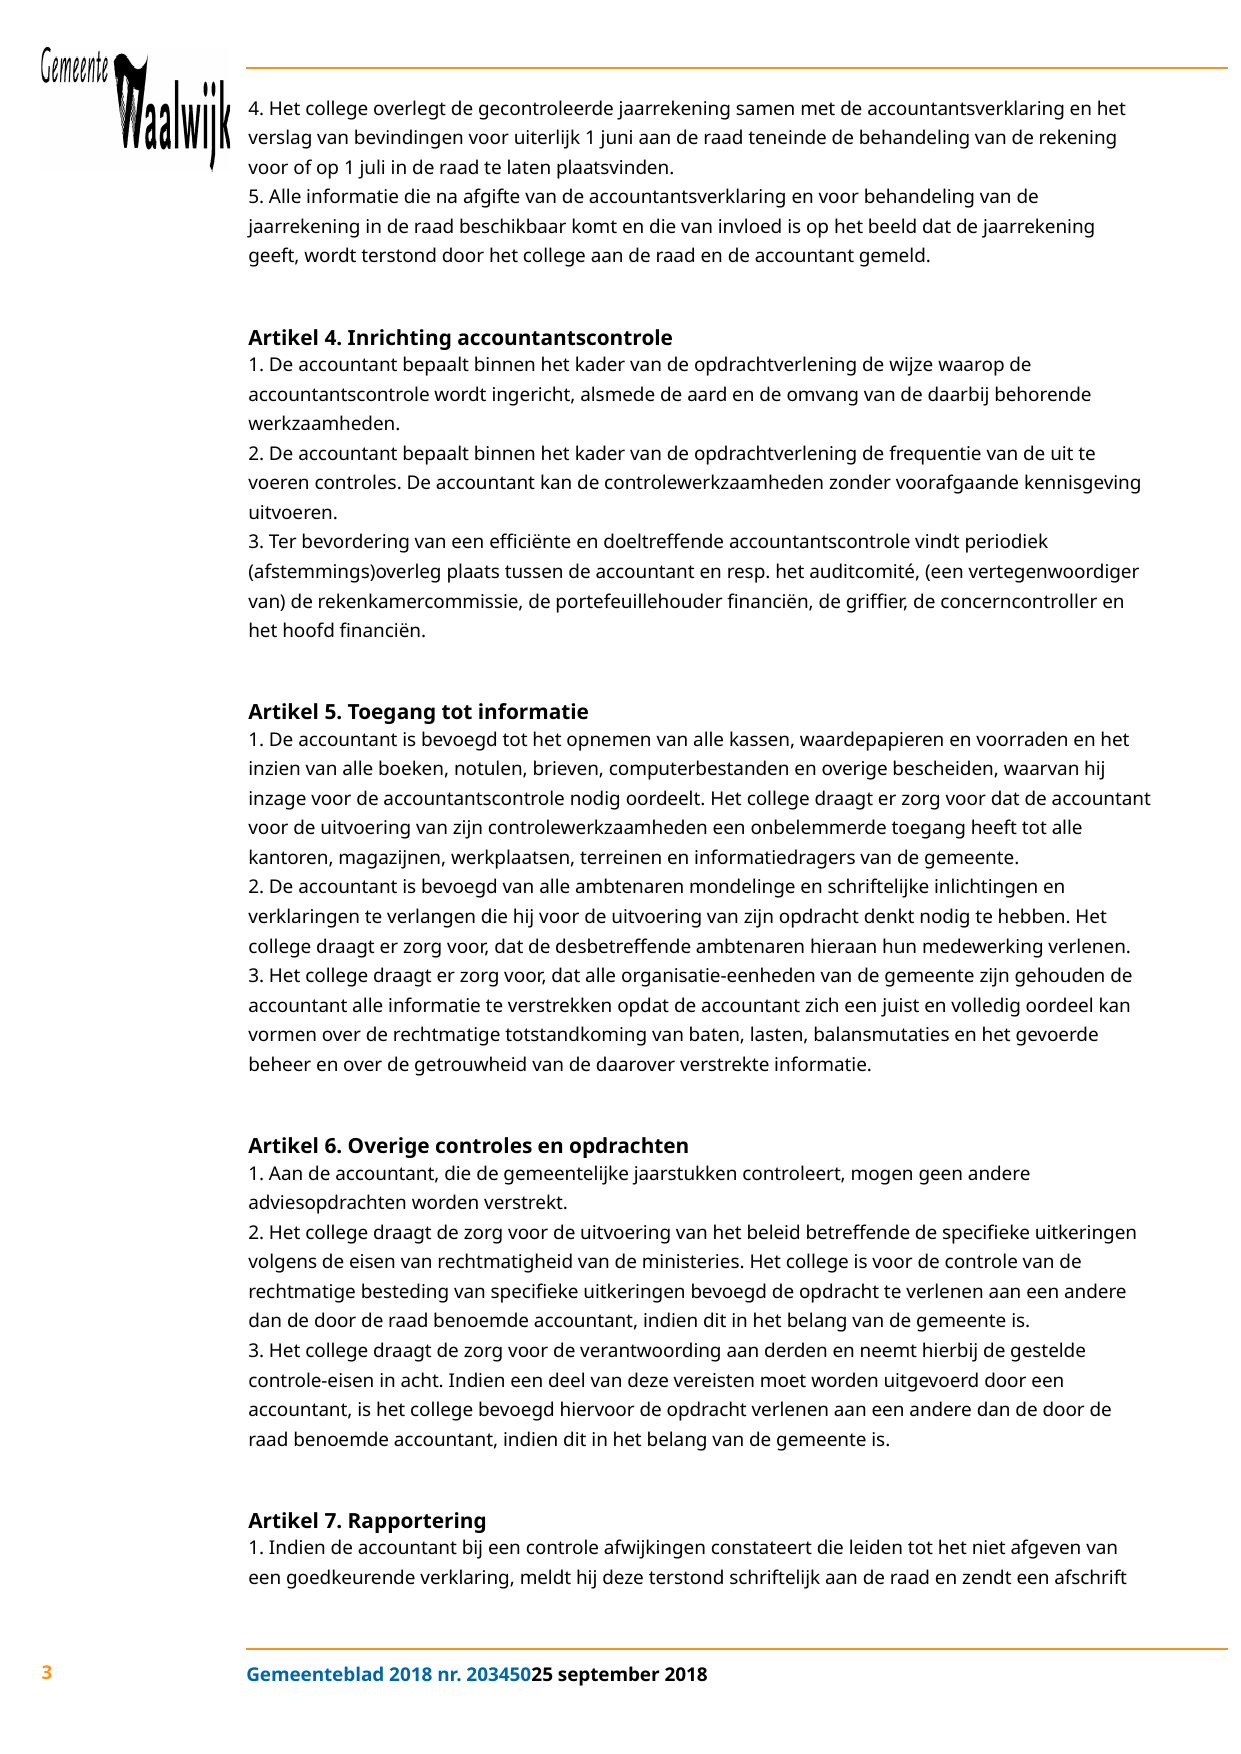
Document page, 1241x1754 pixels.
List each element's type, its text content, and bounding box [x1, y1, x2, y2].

text 3. Het college draagt de zorg voor de verantwoording aan derden en neemt hierbij de gestelde controle-eisen in acht. Indien een deel van deze vereisten moet worden uitgevoerd door een accountant, is het college bevoegd hiervoor de opdracht verlenen aan een andere dan de door de raad benoemde accountant, indien dit in het belang van de gemeente is. [248, 1337, 1152, 1452]
text Artikel 4. Inrichting accountantscontrole [248, 323, 1152, 351]
text Artikel 7. Rapportering [248, 1506, 1152, 1534]
text Artikel 5. Toegang tot informatie [248, 697, 1152, 726]
text 1. Indien de accountant bij een controle afwijkingen constateert die leiden tot het niet afgeven van een goedkeurende verklaring, meldt hij deze terstond schriftelijk aan de raad en zendt een afschrift [248, 1534, 1152, 1590]
text 3. Het college draagt er zorg voor, dat alle organisatie-eenheden van de gemeente zijn gehouden de accountant alle informatie te verstrekken opdat de accountant zich een juist en volledig oordeel kan vormen over de rechtmatige totstandkoming van baten, lasten, balansmutaties en het gevoerde beheer en over de getrouwheid van de daarover verstrekte informatie. [248, 962, 1152, 1077]
text 5. Alle informatie die na afgifte van de accountantsverklaring en voor behandeling van de jaarrekening in de raad beschikbaar komt en die van invloed is op het beeld dat de jaarrekening geeft, wordt terstond door het college aan de raad en de accountant gemeld. [248, 183, 1152, 268]
text 1. De accountant bepaalt binnen het kader van de opdrachtverlening de wijze waarop de accountantscontrole wordt ingericht, alsmede de aard en de omvang van de daarbij behorende werkzaamheden. [248, 351, 1152, 436]
text 1. De accountant is bevoegd tot het opnemen van alle kassen, waardepapieren en voorraden en het inzien van alle boeken, notulen, brieven, computerbestanden en overige bescheiden, waarvan hij inzage voor de accountantscontrole nodig oordeelt. Het college draagt er zorg voor dat de accountant voor de uitvoering van zijn controlewerkzaamheden een onbelemmerde toegang heeft tot alle kantoren, magazijnen, werkplaatsen, terreinen en informatiedragers van de gemeente. [248, 726, 1152, 870]
text 2. De accountant is bevoegd van alle ambtenaren mondelinge en schriftelijke inlichtingen en verklaringen te verlangen die hij voor de uitvoering van zijn opdracht denkt nodig te hebben. Het college draagt er zorg voor, dat de desbetreffende ambtenaren hieraan hun medewerking verlenen. [248, 874, 1152, 959]
picture [41, 47, 231, 172]
text 3. Ter bevordering van een efficiënte en doeltreffende accountantscontrole vindt periodiek (afstemmings)overleg plaats tussen de accountant en resp. het auditcomité, (een vertegenwoordiger van) de rekenkamercommissie, de portefeuillehouder financiën, de griffier, de concerncontroller en het hoofd financiën. [248, 529, 1152, 643]
text Artikel 6. Overige controles en opdrachten [248, 1131, 1152, 1160]
text 1. Aan de accountant, die de gemeentelijke jaarstukken controleert, mogen geen andere adviesopdrachten worden verstrekt. [248, 1160, 1152, 1215]
text 2. De accountant bepaalt binnen het kader van de opdrachtverlening de frequentie van de uit te voeren controles. De accountant kan de controlewerkzaamheden zonder voorafgaande kennisgeving uitvoeren. [248, 440, 1152, 525]
text 4. Het college overlegt de gecontroleerde jaarrekening samen met de accountantsverklaring en het verslag van bevindingen voor uiterlijk 1 juni aan de raad teneinde de behandeling van de rekening voor of op 1 juli in de raad te laten plaatsvinden. [248, 95, 1152, 180]
text 2. Het college draagt de zorg voor de uitvoering van het beleid betreffende de specifieke uitkeringen volgens de eisen van rechtmatigheid van de ministeries. Het college is voor de controle van de rechtmatige besteding van specifieke uitkeringen bevoegd de opdracht te verlenen aan een andere dan de door de raad benoemde accountant, indien dit in het belang van de gemeente is. [248, 1219, 1152, 1333]
